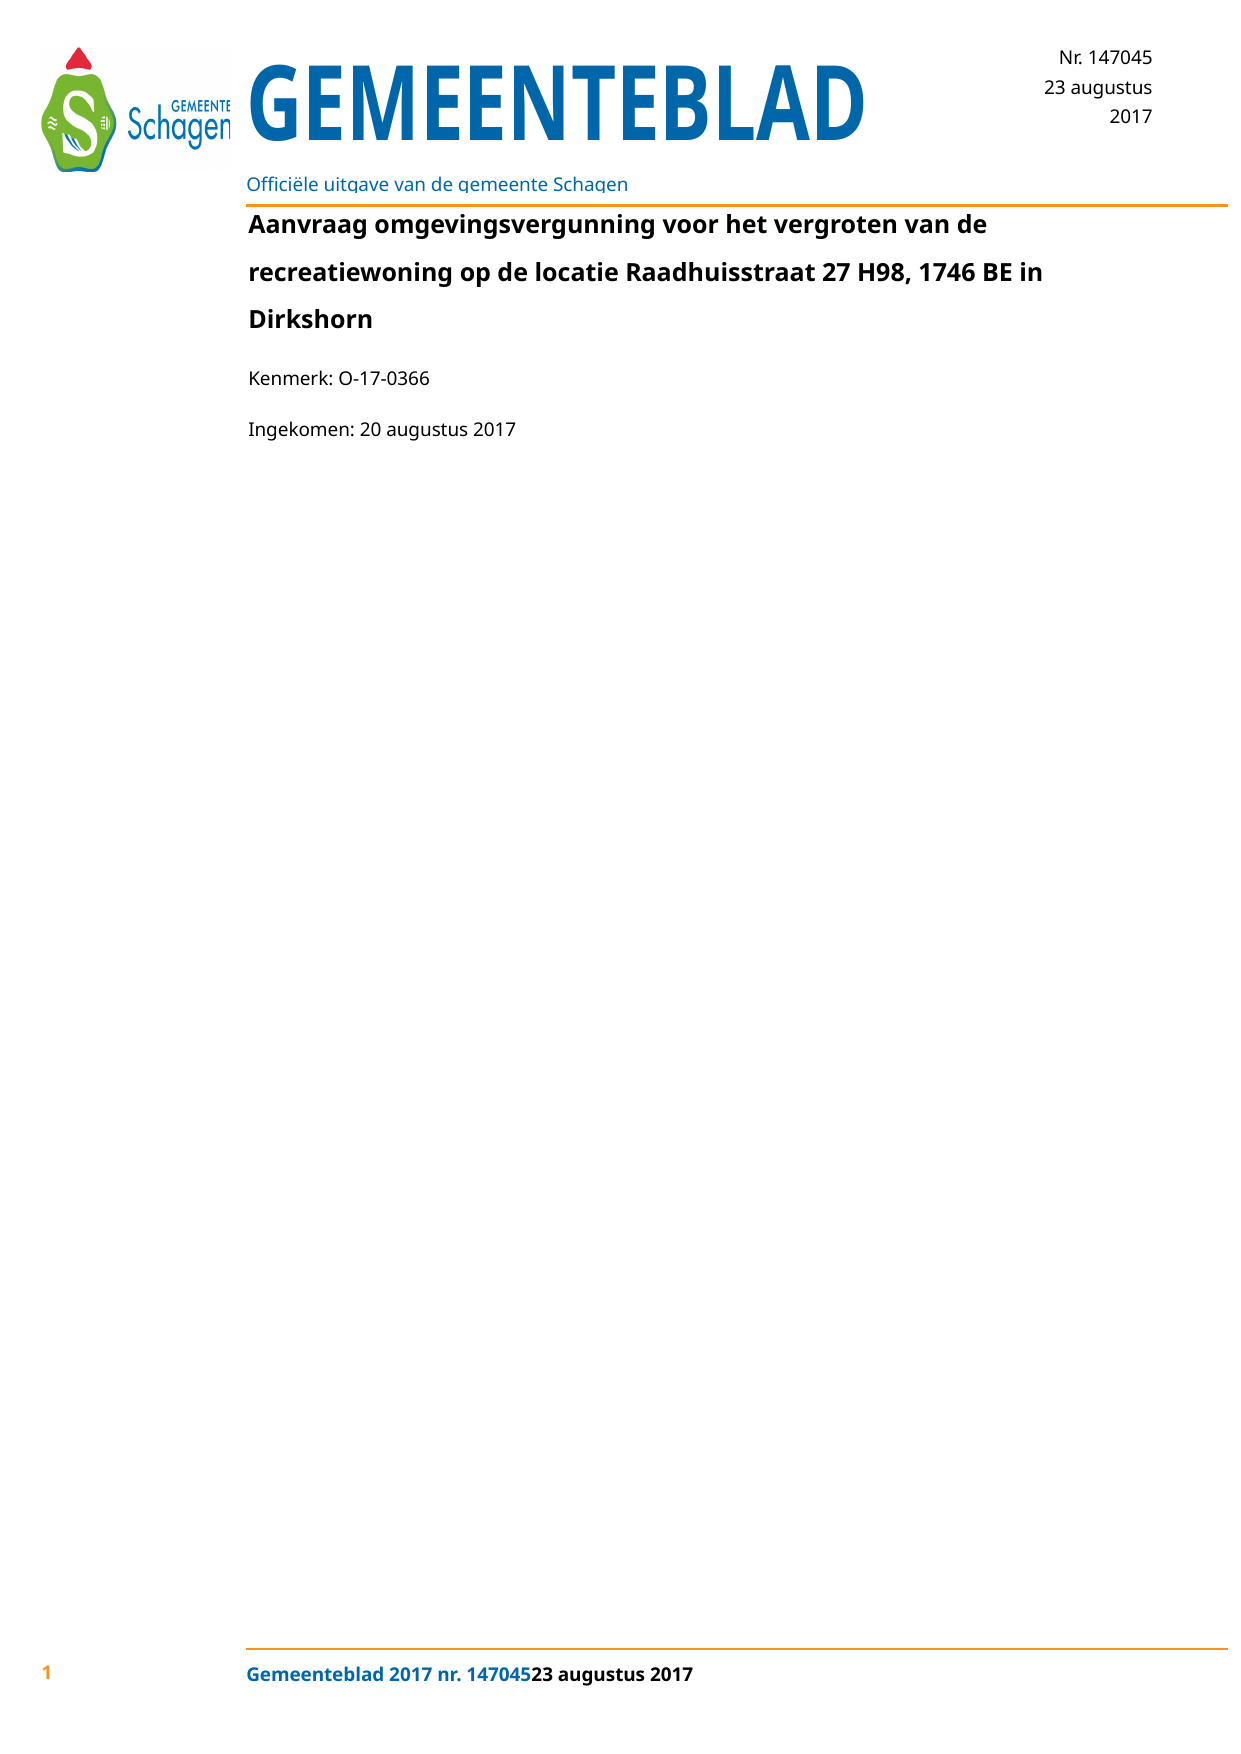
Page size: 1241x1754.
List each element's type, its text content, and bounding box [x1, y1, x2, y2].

text Aanvraag omgevingsvergunning voor het vergroten van de recreatiewoning op de locatie Raadhuisstraat 27 H98, 1746 BE in Dirkshorn [248, 207, 1152, 336]
picture [41, 47, 231, 172]
text Ingekomen: 20 augustus 2017 [248, 416, 1152, 442]
text Kenmerk: O-17-0366 [248, 366, 1152, 391]
